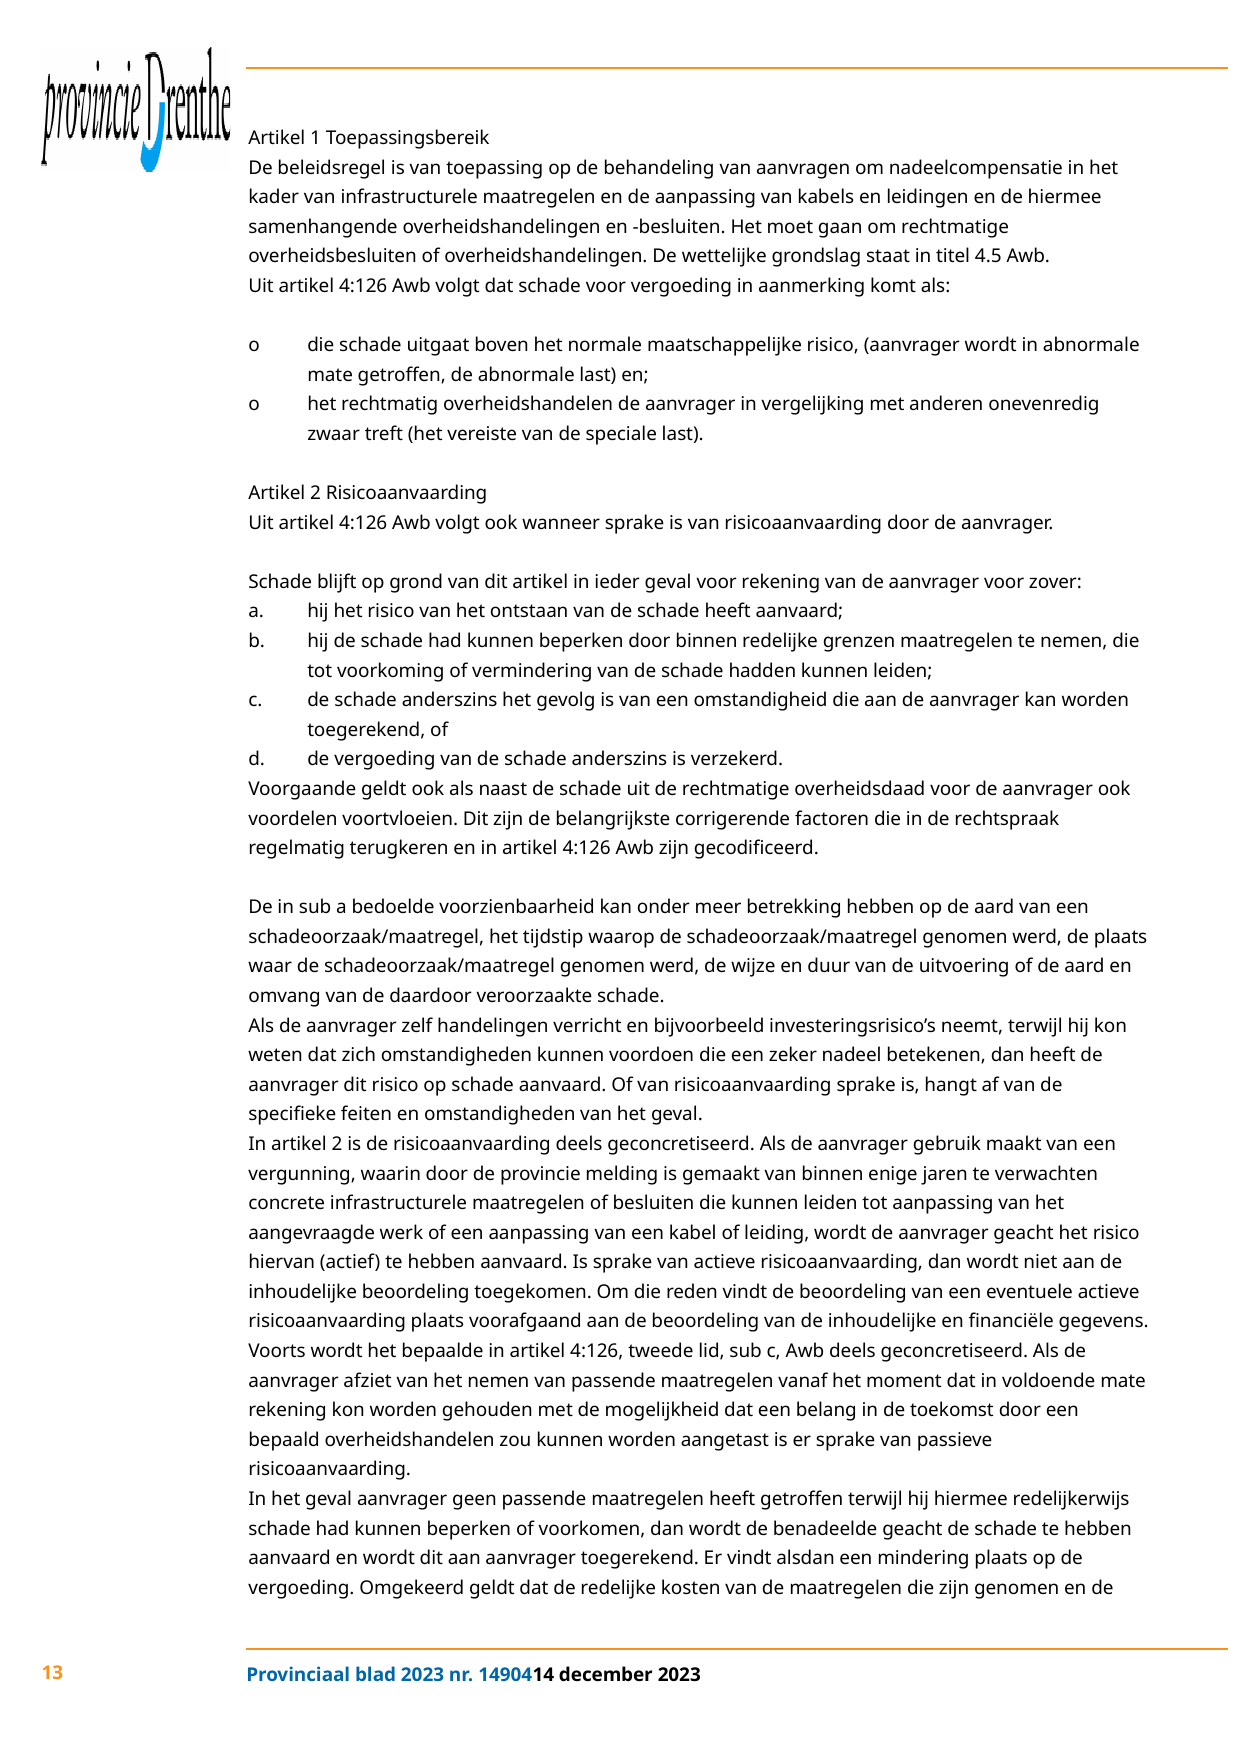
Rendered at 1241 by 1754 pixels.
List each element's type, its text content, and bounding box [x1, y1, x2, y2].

list de vergoeding van de schade anderszins is verzekerd. [248, 746, 1152, 771]
picture [41, 47, 231, 172]
list die schade uitgaat boven het normale maatschappelijke risico, (aanvrager wordt in abnormale mate getroffen, de abnormale last) en; [248, 331, 1152, 387]
text Uit artikel 4:126 Awb volgt ook wanneer sprake is van risicoaanvaarding door de aanvrager. [248, 509, 1152, 535]
text Voorts wordt het bepaalde in artikel 4:126, tweede lid, sub c, Awb deels geconcretiseerd. Als de aanvrager afziet van het nemen van passende maatregelen vanaf het moment dat in voldoende mate rekening kon worden gehouden met de mogelijkheid dat een belang in de toekomst door een bepaald overheidshandelen zou kunnen worden aangetast is er sprake van passieve risicoaanvaarding. [248, 1337, 1152, 1481]
list de schade anderszins het gevolg is van een omstandigheid die aan de aanvrager kan worden toegerekend, of [248, 686, 1152, 742]
text Als de aanvrager zelf handelingen verricht en bijvoorbeeld investeringsrisico’s neemt, terwijl hij kon weten dat zich omstandigheden kunnen voordoen die een zeker nadeel betekenen, dan heeft de aanvrager dit risico op schade aanvaard. Of van risicoaanvaarding sprake is, hangt af van de specifieke feiten en omstandigheden van het geval. [248, 1012, 1152, 1126]
text Schade blijft op grond van dit artikel in ieder geval voor rekening van de aanvrager voor zover: [248, 568, 1152, 594]
text In het geval aanvrager geen passende maatregelen heeft getroffen terwijl hij hiermee redelijkerwijs schade had kunnen beperken of voorkomen, dan wordt de benadeelde geacht de schade te hebben aanvaard en wordt dit aan aanvrager toegerekend. Er vindt alsdan een mindering plaats op de vergoeding. Omgekeerd geldt dat de redelijke kosten van de maatregelen die zijn genomen en de [248, 1485, 1152, 1600]
list het rechtmatig overheidshandelen de aanvrager in vergelijking met anderen onevenredig zwaar treft (het vereiste van de speciale last). [248, 391, 1152, 446]
text Artikel 2 Risicoaanvaarding [248, 479, 1152, 505]
text In artikel 2 is de risicoaanvaarding deels geconcretiseerd. Als de aanvrager gebruik maakt van een vergunning, waarin door de provincie melding is gemaakt van binnen enige jaren te verwachten concrete infrastructurele maatregelen of besluiten die kunnen leiden tot aanpassing van het aangevraagde werk of een aanpassing van een kabel of leiding, wordt de aanvrager geacht het risico hiervan (actief) te hebben aanvaard. Is sprake van actieve risicoaanvaarding, dan wordt niet aan de inhoudelijke beoordeling toegekomen. Om die reden vindt de beoordeling van een eventuele actieve risicoaanvaarding plaats voorafgaand aan de beoordeling van de inhoudelijke en financiële gegevens. [248, 1130, 1152, 1333]
text De in sub a bedoelde voorzienbaarheid kan onder meer betrekking hebben op de aard van een schadeoorzaak/maatregel, het tijdstip waarop de schadeoorzaak/maatregel genomen werd, de plaats waar de schadeoorzaak/maatregel genomen werd, de wijze en duur van de uitvoering of de aard en omvang van de daardoor veroorzaakte schade. [248, 893, 1152, 1008]
list hij de schade had kunnen beperken door binnen redelijke grenzen maatregelen te nemen, die tot voorkoming of vermindering van de schade hadden kunnen leiden; [248, 627, 1152, 683]
text De beleidsregel is van toepassing op de behandeling van aanvragen om nadeelcompensatie in het kader van infrastructurele maatregelen en de aanpassing van kabels en leidingen en de hiermee samenhangende overheidshandelingen en -besluiten. Het moet gaan om rechtmatige overheidsbesluiten of overheidshandelingen. De wettelijke grondslag staat in titel 4.5 Awb. [248, 154, 1152, 268]
text Artikel 1 Toepassingsbereik [248, 124, 1152, 150]
text Voorgaande geldt ook als naast de schade uit de rechtmatige overheidsdaad voor de aanvrager ook voordelen voortvloeien. Dit zijn de belangrijkste corrigerende factoren die in de rechtspraak regelmatig terugkeren en in artikel 4:126 Awb zijn gecodificeerd. [248, 775, 1152, 860]
text Uit artikel 4:126 Awb volgt dat schade voor vergoeding in aanmerking komt als: [248, 272, 1152, 298]
list hij het risico van het ontstaan van de schade heeft aanvaard; [248, 598, 1152, 623]
